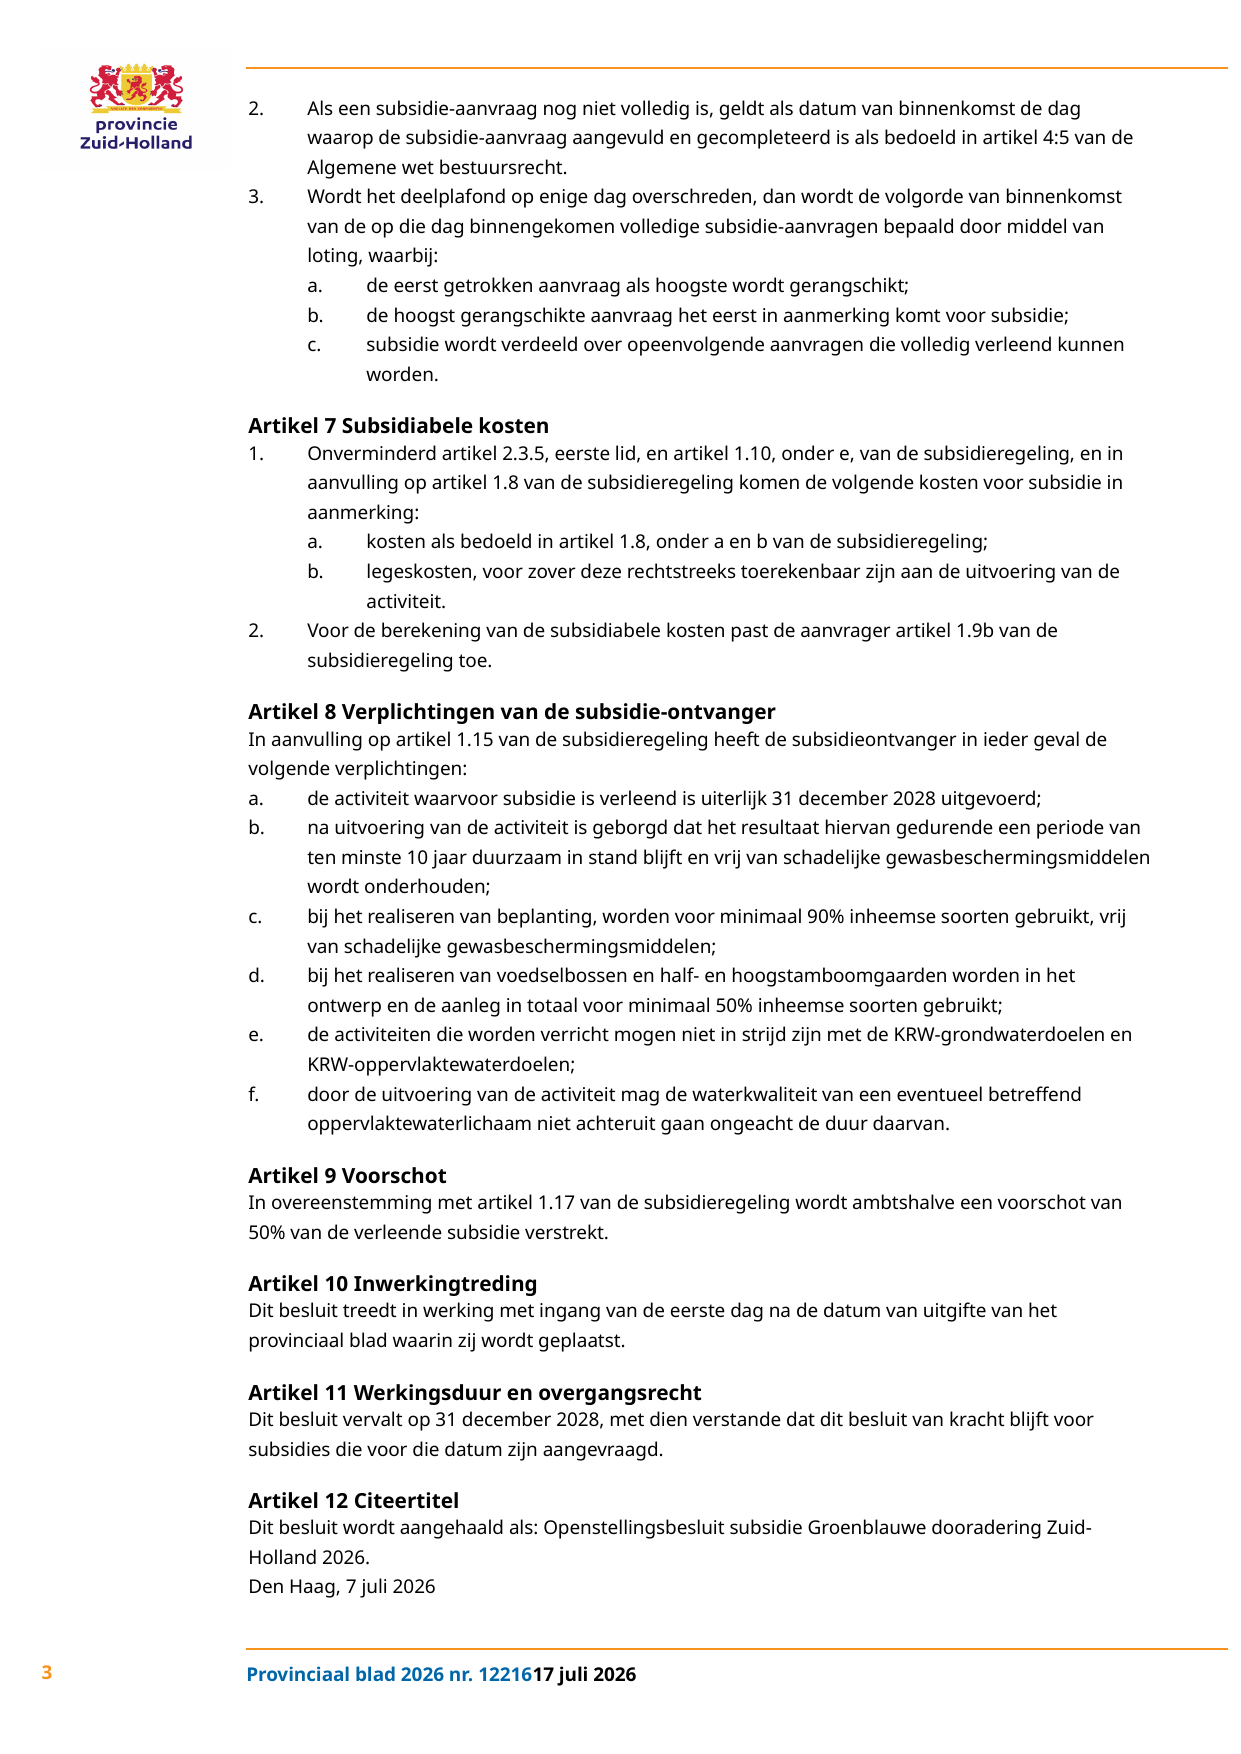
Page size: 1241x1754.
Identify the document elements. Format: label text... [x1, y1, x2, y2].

list Als een subsidie-aanvraag nog niet volledig is, geldt als datum van binnenkomst de dag waarop de subsidie-aanvraag aangevuld en gecompleteerd is als bedoeld in artikel 4:5 van de Algemene wet bestuursrecht. [248, 95, 1152, 180]
list Wordt het deelplafond op enige dag overschreden, dan wordt de volgorde van binnenkomst van de op die dag binnengekomen volledige subsidie-aanvragen bepaald door middel van loting, waarbij: [248, 183, 1152, 268]
text Artikel 9 Voorschot [248, 1161, 1152, 1189]
text In aanvulling op artikel 1.15 van de subsidieregeling heeft de subsidieontvanger in ieder geval de volgende verplichtingen: [248, 726, 1152, 781]
list Voor de berekening van de subsidiabele kosten past de aanvrager artikel 1.9b van de subsidieregeling toe. [248, 617, 1152, 673]
list bij het realiseren van beplanting, worden voor minimaal 90% inheemse soorten gebruikt, vrij van schadelijke gewasbeschermingsmiddelen; [248, 903, 1152, 959]
list de activiteit waarvoor subsidie is verleend is uiterlijk 31 december 2028 uitgevoerd; [248, 785, 1152, 811]
picture [41, 47, 231, 172]
list de eerst getrokken aanvraag als hoogste wordt gerangschikt; [307, 272, 1152, 298]
list bij het realiseren van voedselbossen en half- en hoogstamboomgaarden worden in het ontwerp en de aanleg in totaal voor minimaal 50% inheemse soorten gebruikt; [248, 962, 1152, 1018]
list na uitvoering van de activiteit is geborgd dat het resultaat hiervan gedurende een periode van ten minste 10 jaar duurzaam in stand blijft en vrij van schadelijke gewasbeschermingsmiddelen wordt onderhouden; [248, 814, 1152, 899]
text Dit besluit vervalt op 31 december 2028, met dien verstande dat dit besluit van kracht blijft voor subsidies die voor die datum zijn aangevraagd. [248, 1406, 1152, 1461]
text Artikel 12 Citeertitel [248, 1486, 1152, 1514]
text In overeenstemming met artikel 1.17 van de subsidieregeling wordt ambtshalve een voorschot van 50% van de verleende subsidie verstrekt. [248, 1189, 1152, 1244]
text Dit besluit wordt aangehaald als: Openstellingsbesluit subsidie Groenblauwe dooradering Zuid-Holland 2026. [248, 1514, 1152, 1570]
text Artikel 8 Verplichtingen van de subsidie-ontvanger [248, 697, 1152, 726]
text Artikel 10 Inwerkingtreding [248, 1269, 1152, 1298]
list kosten als bedoeld in artikel 1.8, onder a en b van de subsidieregeling; [307, 529, 1152, 554]
list subsidie wordt verdeeld over opeenvolgende aanvragen die volledig verleend kunnen worden. [307, 331, 1152, 387]
list Onverminderd artikel 2.3.5, eerste lid, en artikel 1.10, onder e, van de subsidieregeling, en in aanvulling op artikel 1.8 van de subsidieregeling komen de volgende kosten voor subsidie in aanmerking: [248, 440, 1152, 525]
list legeskosten, voor zover deze rechtstreeks toerekenbaar zijn aan de uitvoering van de activiteit. [307, 558, 1152, 613]
list de activiteiten die worden verricht mogen niet in strijd zijn met de KRW-grondwaterdoelen en KRW-oppervlaktewaterdoelen; [248, 1022, 1152, 1077]
text Dit besluit treedt in werking met ingang van de eerste dag na de datum van uitgifte van het provinciaal blad waarin zij wordt geplaatst. [248, 1298, 1152, 1353]
text Den Haag, 7 juli 2026 [248, 1574, 1152, 1599]
text Artikel 11 Werkingsduur en overgangsrecht [248, 1378, 1152, 1406]
list door de uitvoering van de activiteit mag de waterkwaliteit van een eventueel betreffend oppervlaktewaterlichaam niet achteruit gaan ongeacht de duur daarvan. [248, 1081, 1152, 1136]
list de hoogst gerangschikte aanvraag het eerst in aanmerking komt voor subsidie; [307, 302, 1152, 328]
text Artikel 7 Subsidiabele kosten [248, 411, 1152, 440]
